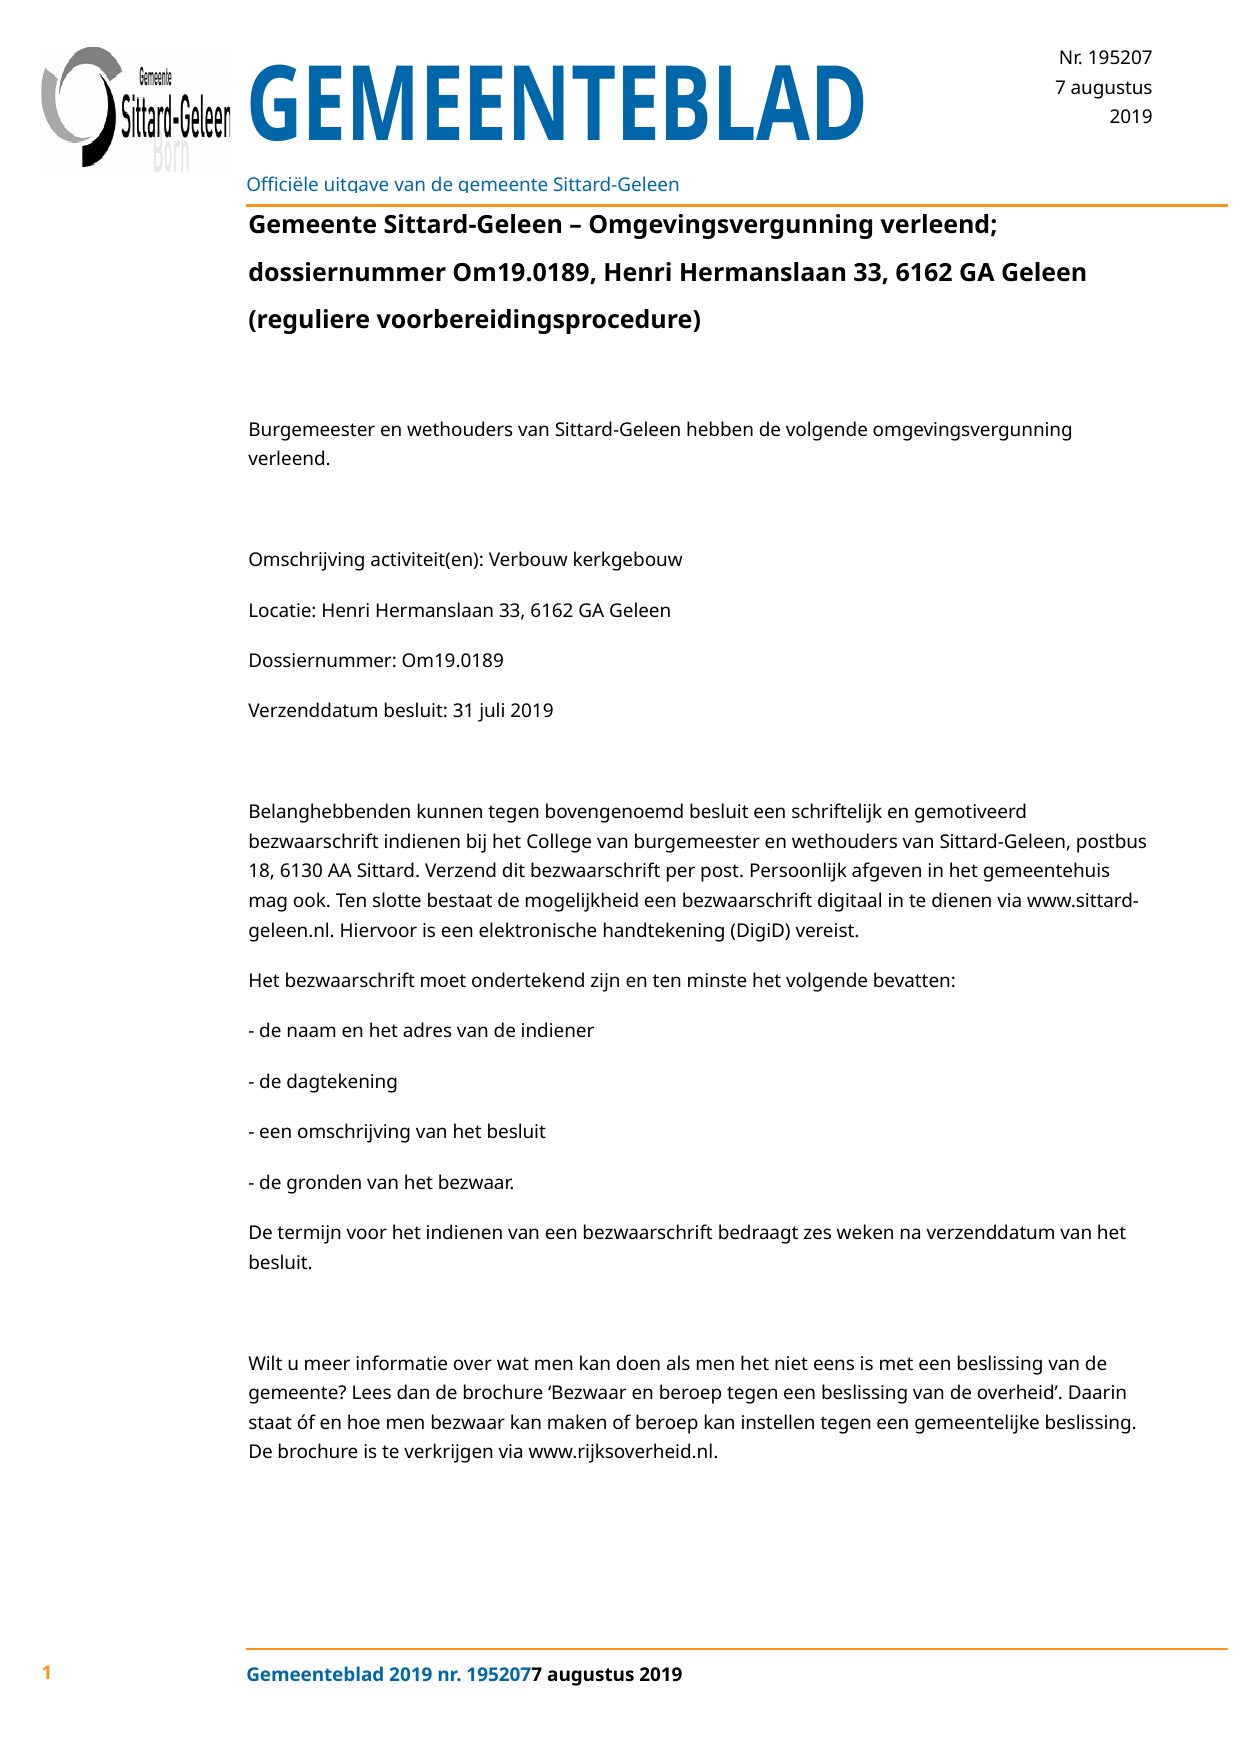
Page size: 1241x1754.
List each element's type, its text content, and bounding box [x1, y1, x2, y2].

text Verzenddatum besluit: 31 juli 2019 [248, 698, 1152, 723]
picture [41, 47, 231, 172]
text Belanghebbenden kunnen tegen bovengenoemd besluit een schriftelijk en gemotiveerd bezwaarschrift indienen bij het College van burgemeester en wethouders van Sittard-Geleen, postbus 18, 6130 AA Sittard. Verzend dit bezwaarschrift per post. Persoonlijk afgeven in het gemeentehuis mag ook. Ten slotte bestaat de mogelijkheid een bezwaarschrift digitaal in te dienen via www.sittard-geleen.nl. Hiervoor is een elektronische handtekening (DigiD) vereist. [248, 798, 1152, 942]
text Burgemeester en wethouders van Sittard-Geleen hebben de volgende omgevingsvergunning verleend. [248, 416, 1152, 471]
text - de gronden van het bezwaar. [248, 1169, 1152, 1194]
text - een omschrijving van het besluit [248, 1118, 1152, 1144]
text Gemeente Sittard-Geleen – Omgevingsvergunning verleend; dossiernummer Om19.0189, Henri Hermanslaan 33, 6162 GA Geleen (reguliere voorbereidingsprocedure) [248, 207, 1152, 336]
text De termijn voor het indienen van een bezwaarschrift bedraagt zes weken na verzenddatum van het besluit. [248, 1219, 1152, 1274]
text Het bezwaarschrift moet ondertekend zijn en ten minste het volgende bevatten: [248, 967, 1152, 993]
text - de naam en het adres van de indiener [248, 1018, 1152, 1043]
text Wilt u meer informatie over wat men kan doen als men het niet eens is met een beslissing van de gemeente? Lees dan de brochure ‘Bezwaar en beroep tegen een beslissing van de overheid’. Daarin staat óf en hoe men bezwaar kan maken of beroep kan instellen tegen een gemeentelijke beslissing. De brochure is te verkrijgen via www.rijksoverheid.nl. [248, 1350, 1152, 1464]
text Omschrijving activiteit(en): Verbouw kerkgebouw [248, 546, 1152, 572]
text Dossiernummer: Om19.0189 [248, 647, 1152, 673]
text - de dagtekening [248, 1068, 1152, 1094]
text Locatie: Henri Hermanslaan 33, 6162 GA Geleen [248, 597, 1152, 622]
